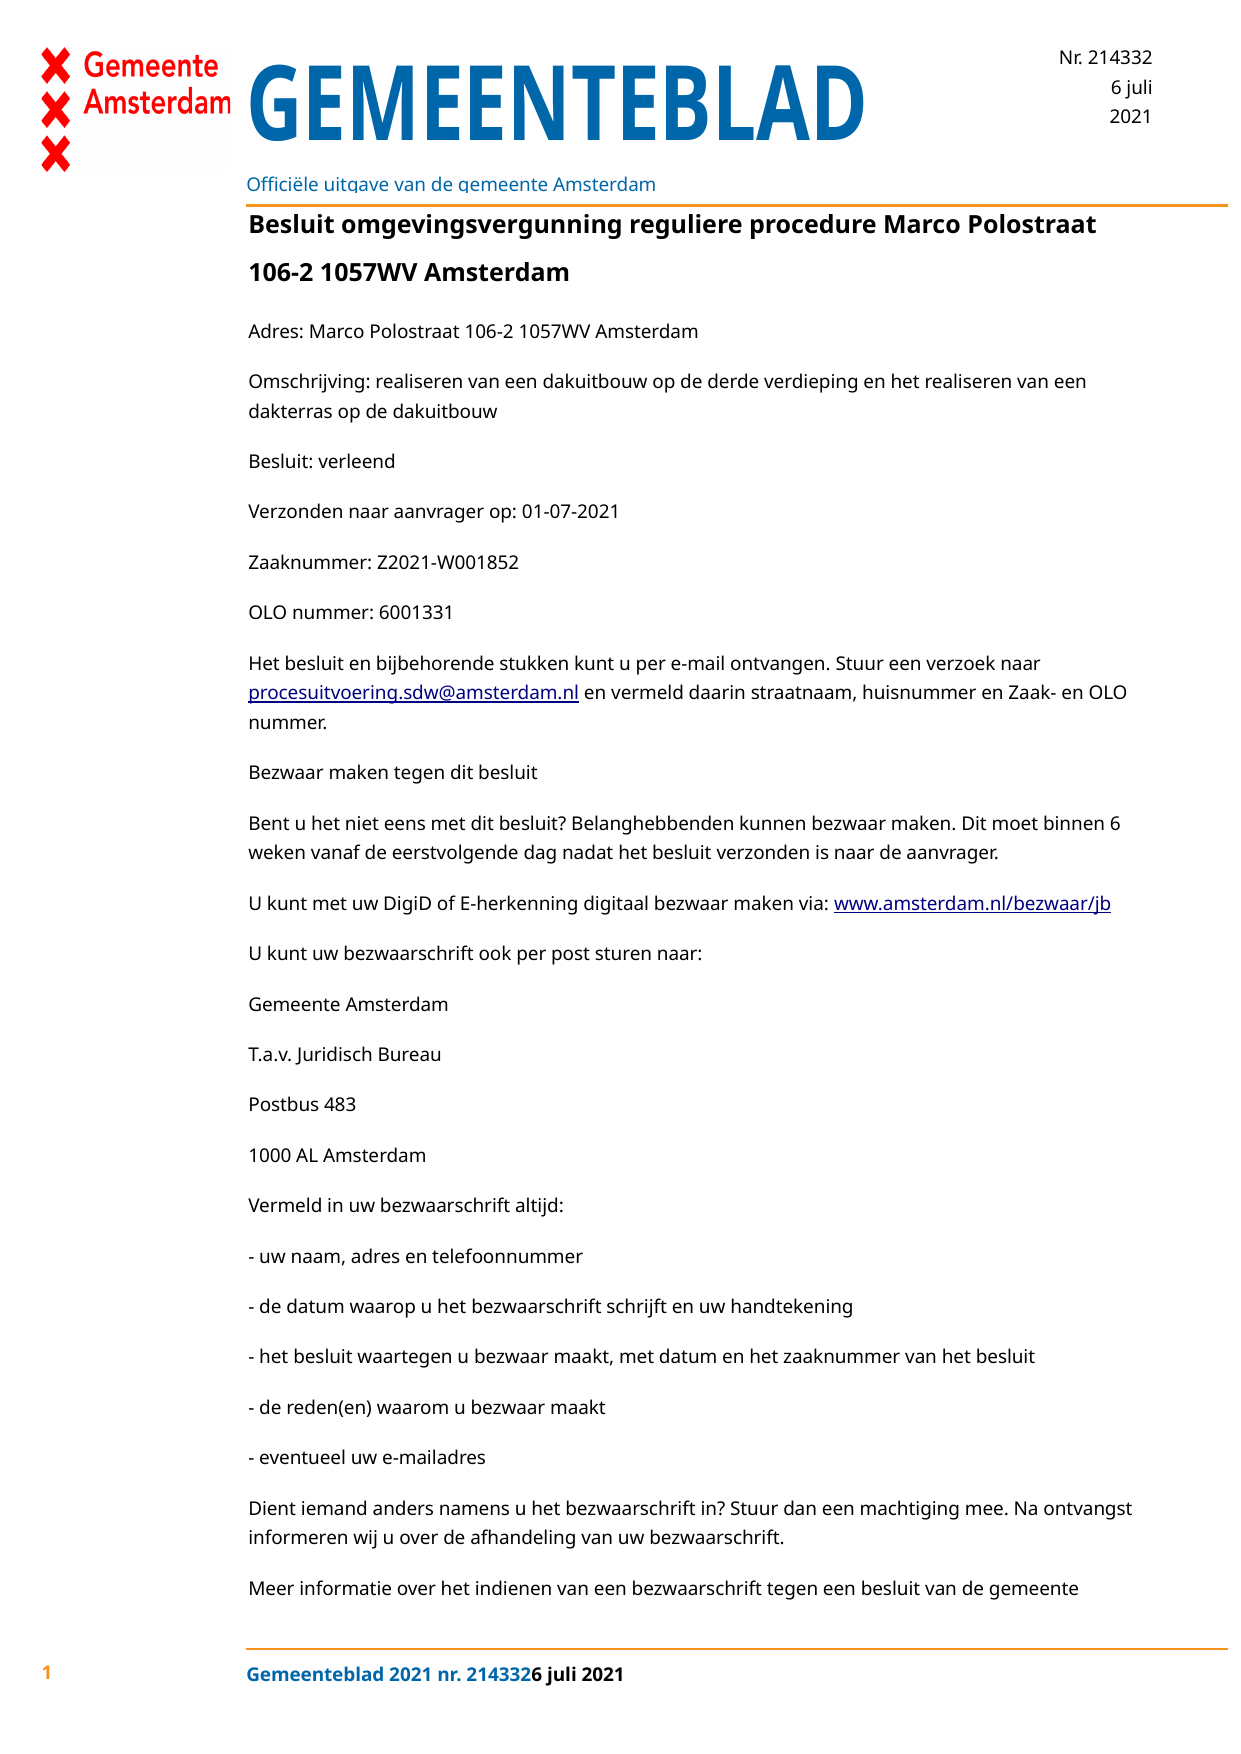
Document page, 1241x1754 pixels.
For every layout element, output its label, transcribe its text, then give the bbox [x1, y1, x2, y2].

text Het besluit en bijbehorende stukken kunt u per e-mail ontvangen. Stuur een verzoek naar procesuitvoering.sdw@amsterdam.nl en vermeld daarin straatnaam, huisnummer en Zaak- en OLO nummer. [248, 650, 1152, 735]
text Omschrijving: realiseren van een dakuitbouw op de derde verdieping en het realiseren van een dakterras op de dakuitbouw [248, 368, 1152, 424]
text Zaaknummer: Z2021-W001852 [248, 549, 1152, 575]
text OLO nummer: 6001331 [248, 599, 1152, 625]
text T.a.v. Juridisch Bureau [248, 1041, 1152, 1067]
text Vermeld in uw bezwaarschrift altijd: [248, 1192, 1152, 1218]
text 1000 AL Amsterdam [248, 1142, 1152, 1168]
text U kunt met uw DigiD of E-herkenning digitaal bezwaar maken via: www.amsterdam.nl/bezwaar/jb [248, 890, 1152, 916]
text Besluit: verleend [248, 448, 1152, 474]
picture [41, 47, 231, 172]
text - het besluit waartegen u bezwaar maakt, met datum en het zaaknummer van het besluit [248, 1344, 1152, 1369]
text - de reden(en) waarom u bezwaar maakt [248, 1394, 1152, 1420]
text Bezwaar maken tegen dit besluit [248, 759, 1152, 785]
text Bent u het niet eens met dit besluit? Belanghebbenden kunnen bezwaar maken. Dit moet binnen 6 weken vanaf de eerstvolgende dag nadat het besluit verzonden is naar de aanvrager. [248, 810, 1152, 865]
text Besluit omgevingsvergunning reguliere procedure Marco Polostraat 106-2 1057WV Amsterdam [248, 207, 1152, 288]
text - eventueel uw e-mailadres [248, 1444, 1152, 1470]
text - de datum waarop u het bezwaarschrift schrijft en uw handtekening [248, 1293, 1152, 1319]
text U kunt uw bezwaarschrift ook per post sturen naar: [248, 940, 1152, 966]
text - uw naam, adres en telefoonnummer [248, 1243, 1152, 1269]
text Gemeente Amsterdam [248, 991, 1152, 1017]
text Postbus 483 [248, 1092, 1152, 1117]
text Meer informatie over het indienen van een bezwaarschrift tegen een besluit van de gemeente [248, 1575, 1152, 1601]
text Verzonden naar aanvrager op: 01-07-2021 [248, 499, 1152, 524]
text Dient iemand anders namens u het bezwaarschrift in? Stuur dan een machtiging mee. Na ontvangst informeren wij u over de afhandeling van uw bezwaarschrift. [248, 1495, 1152, 1550]
text Adres: Marco Polostraat 106-2 1057WV Amsterdam [248, 318, 1152, 344]
